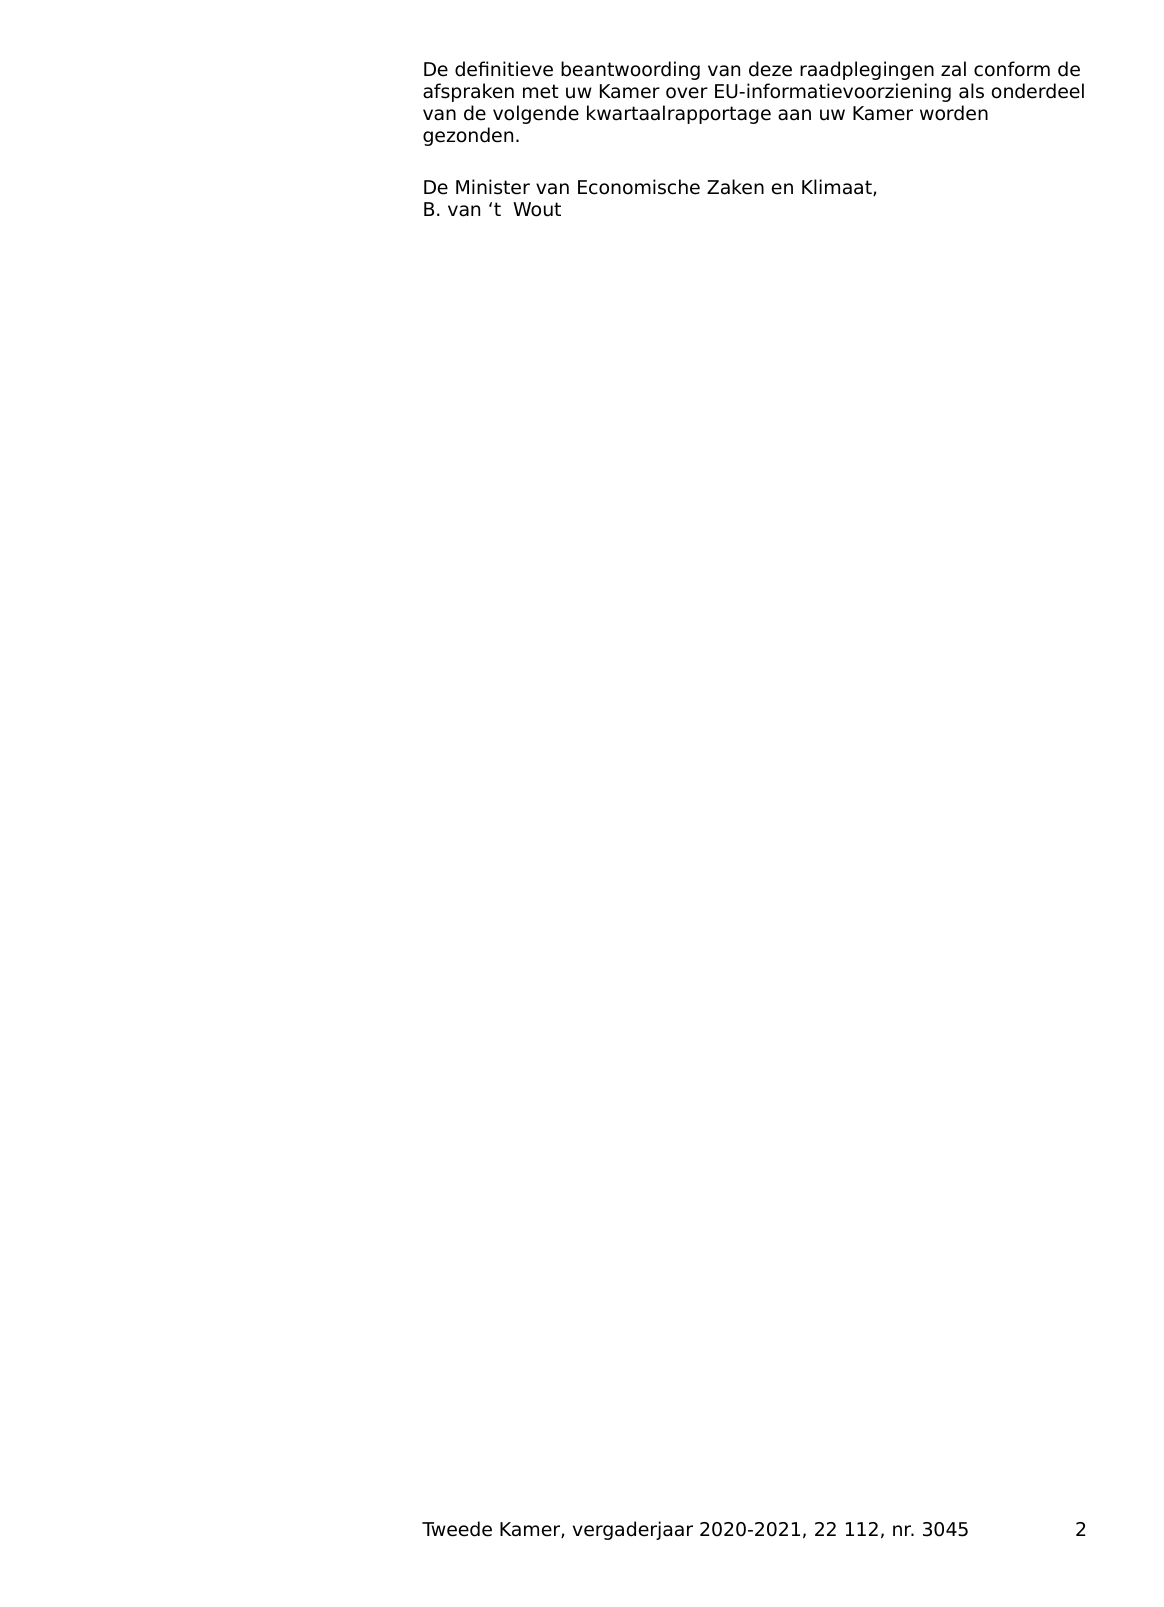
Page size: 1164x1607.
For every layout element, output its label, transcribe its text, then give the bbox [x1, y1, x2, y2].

text De definitieve beantwoording van deze raadplegingen zal conform de afspraken met uw Kamer over EU-informatievoorziening als onderdeel van de volgende kwartaalrapportage aan uw Kamer worden gezonden. [422, 59, 1087, 147]
text De Minister van Economische Zaken en Klimaat, B. van ‘t Wout [422, 177, 1087, 221]
